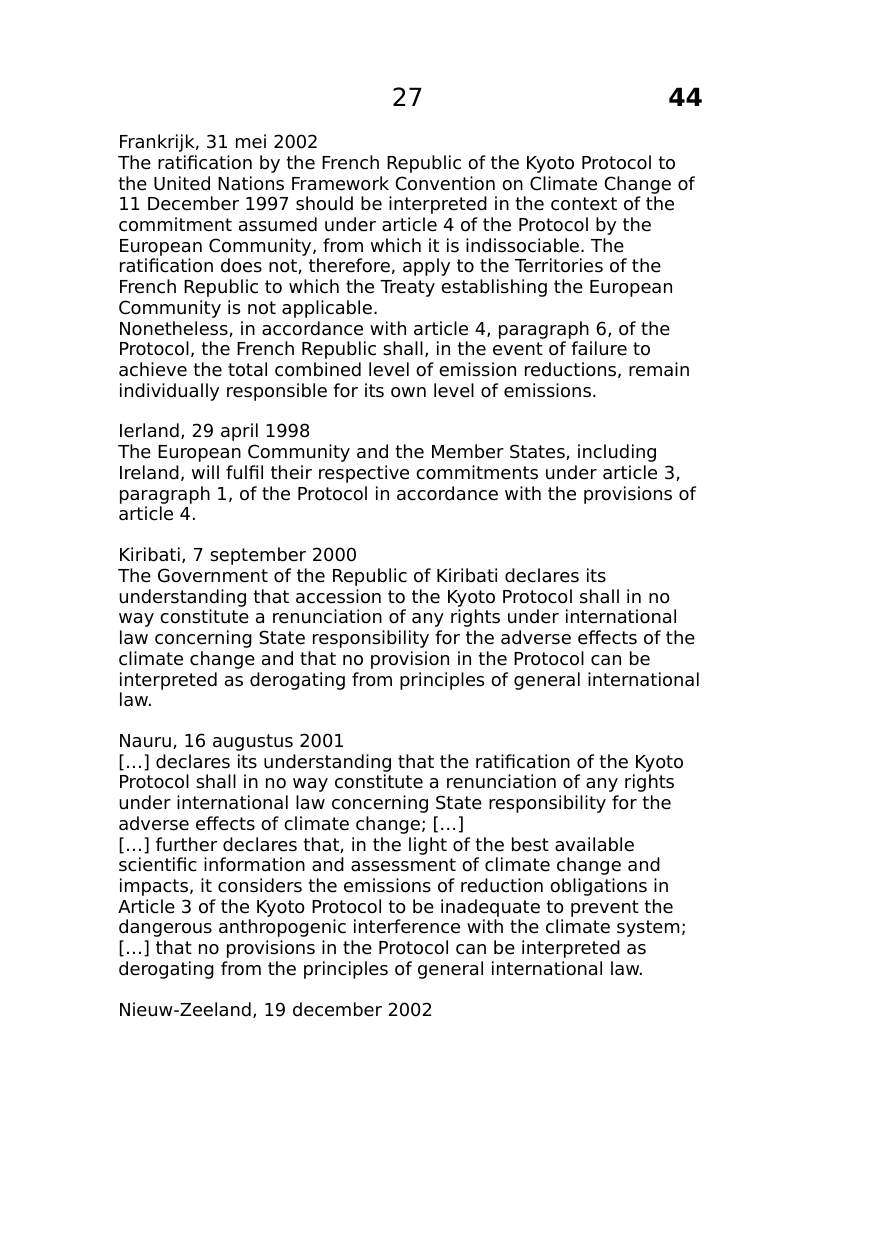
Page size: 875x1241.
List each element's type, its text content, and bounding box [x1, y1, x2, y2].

text Kiribati, 7 september 2000 [118, 545, 703, 566]
text The European Community and the Member States, including Ireland, will fulfil their respective commitments under article 3, paragraph 1, of the Protocol in accordance with the provisions of article 4. [118, 442, 703, 525]
text […] that no provisions in the Protocol can be interpreted as derogating from the principles of general international law. [118, 938, 703, 979]
text Nonetheless, in accordance with article 4, paragraph 6, of the Protocol, the French Republic shall, in the event of failure to achieve the total combined level of emission reductions, remain individually responsible for its own level of emissions. [118, 318, 703, 401]
text […] declares its understanding that the ratification of the Kyoto Protocol shall in no way constitute a renunciation of any rights under international law concerning State responsibility for the adverse effects of climate change; […] [118, 752, 703, 834]
text […] further declares that, in the light of the best available scientific information and assessment of climate change and impacts, it considers the emissions of reduction obligations in Article 3 of the Kyoto Protocol to be inadequate to prevent the dangerous anthropogenic interference with the climate system; [118, 834, 703, 938]
text Frankrijk, 31 mei 2002 [118, 132, 703, 153]
text The ratification by the French Republic of the Kyoto Protocol to the United Nations Framework Convention on Climate Change of 11 December 1997 should be interpreted in the context of the commitment assumed under article 4 of the Protocol by the European Community, from which it is indissociable. The ratification does not, therefore, apply to the Territories of the French Republic to which the Treaty establishing the European Community is not applicable. [118, 153, 703, 318]
text The Government of the Republic of Kiribati declares its understanding that accession to the Kyoto Protocol shall in no way constitute a renunciation of any rights under international law concerning State responsibility for the adverse effects of the climate change and that no provision in the Protocol can be interpreted as derogating from principles of general international law. [118, 566, 703, 711]
text Nieuw-Zeeland, 19 december 2002 [118, 999, 703, 1020]
text Nauru, 16 augustus 2001 [118, 731, 703, 752]
text Ierland, 29 april 1998 [118, 421, 703, 442]
